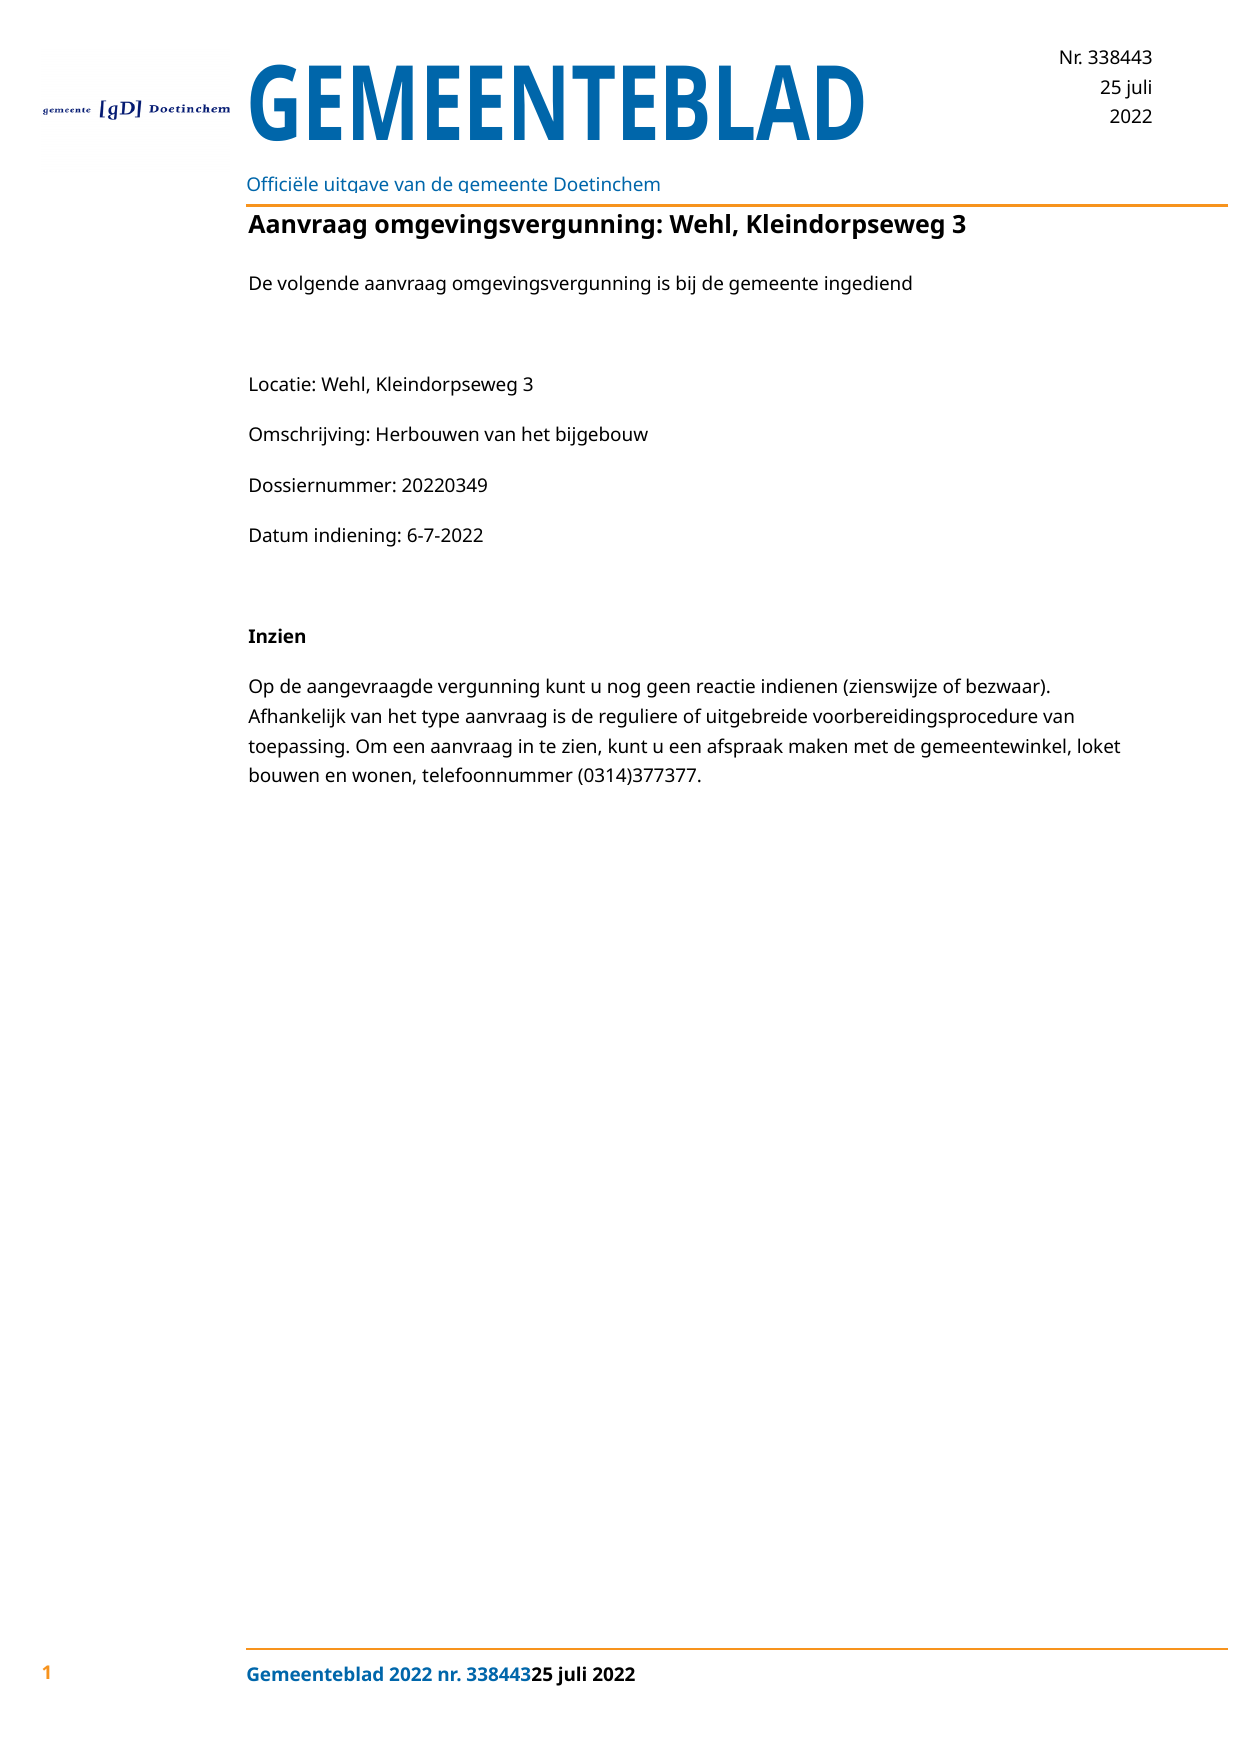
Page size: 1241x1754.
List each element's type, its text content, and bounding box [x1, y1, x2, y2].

text Omschrijving: Herbouwen van het bijgebouw [248, 422, 1152, 447]
text Dossiernummer: 20220349 [248, 472, 1152, 498]
text Aanvraag omgevingsvergunning: Wehl, Kleindorpseweg 3 [248, 207, 1152, 241]
text Op de aangevraagde vergunning kunt u nog geen reactie indienen (zienswijze of bezwaar). Afhankelijk van het type aanvraag is de reguliere of uitgebreide voorbereidingsprocedure van toepassing. Om een aanvraag in te zien, kunt u een afspraak maken met de gemeentewinkel, loket bouwen en wonen, telefoonnummer (0314)377377. [248, 674, 1152, 788]
text Inzien [248, 623, 1152, 649]
text Locatie: Wehl, Kleindorpseweg 3 [248, 371, 1152, 397]
picture [41, 47, 231, 172]
text De volgende aanvraag omgevingsvergunning is bij de gemeente ingediend [248, 270, 1152, 296]
text Datum indiening: 6-7-2022 [248, 522, 1152, 548]
